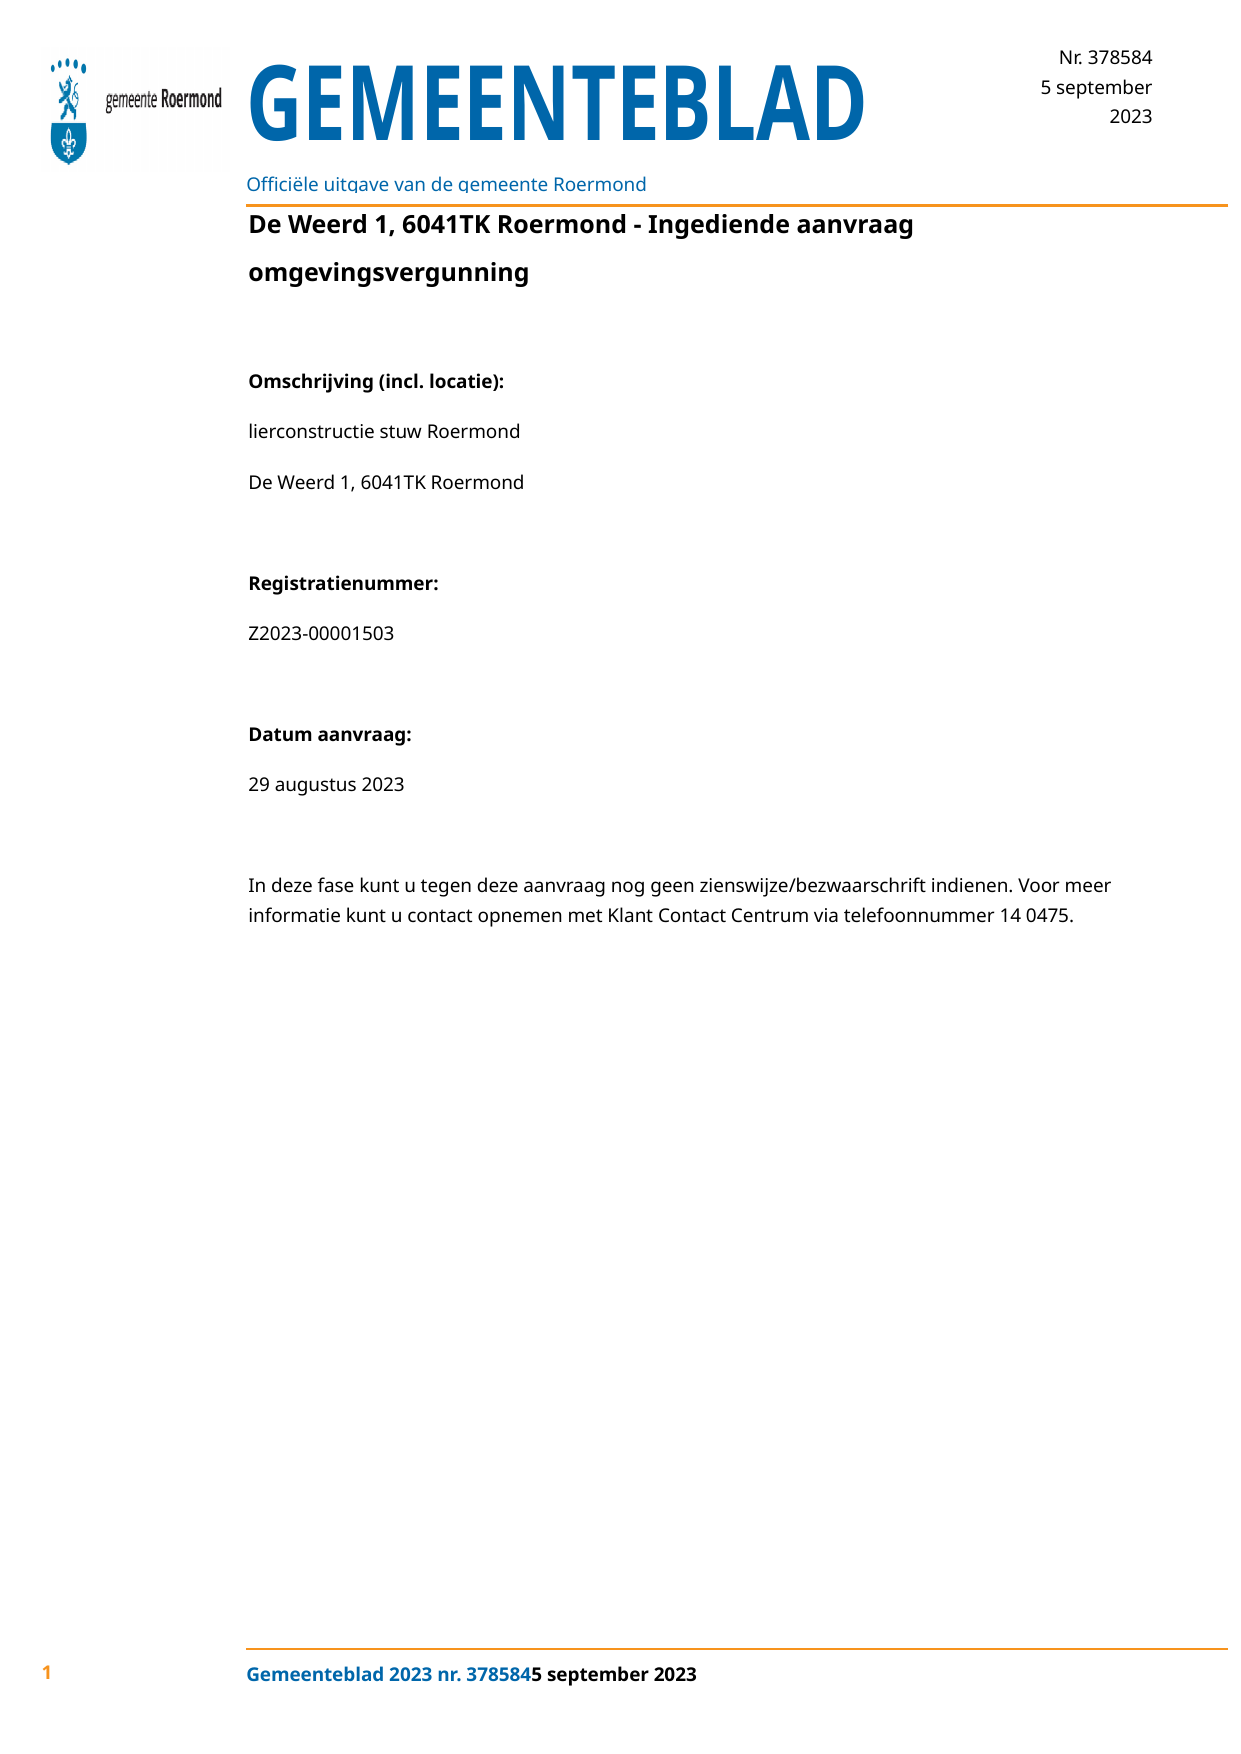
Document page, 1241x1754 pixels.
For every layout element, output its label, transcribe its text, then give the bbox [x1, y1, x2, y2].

text Omschrijving (incl. locatie): [248, 368, 1152, 394]
text Datum aanvraag: [248, 721, 1152, 747]
text 29 augustus 2023 [248, 772, 1152, 797]
text De Weerd 1, 6041TK Roermond - Ingediende aanvraag omgevingsvergunning [248, 207, 1152, 288]
text De Weerd 1, 6041TK Roermond [248, 469, 1152, 495]
text In deze fase kunt u tegen deze aanvraag nog geen zienswijze/bezwaarschrift indienen. Voor meer informatie kunt u contact opnemen met Klant Contact Centrum via telefoonnummer 14 0475. [248, 872, 1152, 928]
text Registratienummer: [248, 570, 1152, 596]
text lierconstructie stuw Roermond [248, 419, 1152, 444]
text Z2023-00001503 [248, 620, 1152, 646]
picture [41, 47, 231, 172]
